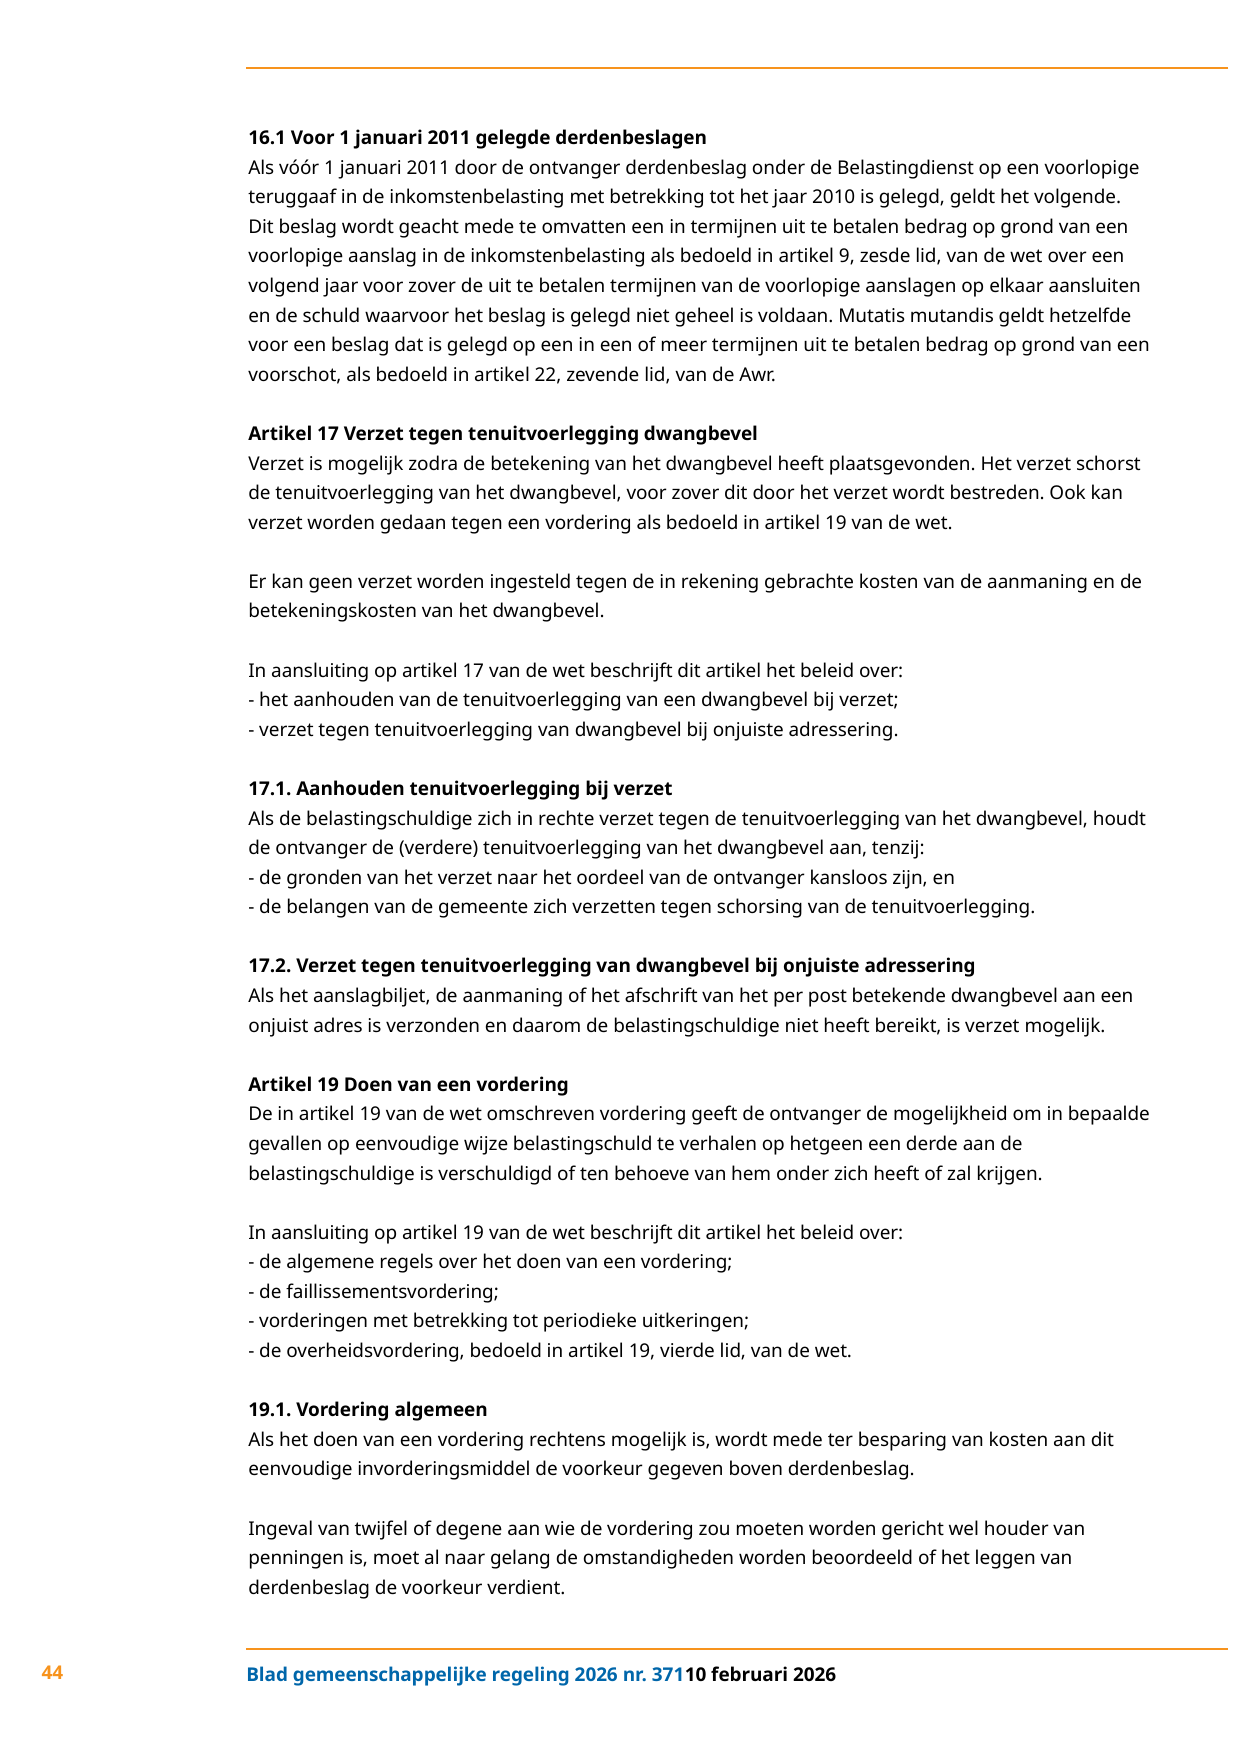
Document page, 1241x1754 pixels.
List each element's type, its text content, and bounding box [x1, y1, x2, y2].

text - vorderingen met betrekking tot periodieke uitkeringen; [248, 1308, 1152, 1333]
text 19.1. Vordering algemeen [248, 1396, 1152, 1422]
text - de gronden van het verzet naar het oordeel van de ontvanger kansloos zijn, en [248, 864, 1152, 890]
text - verzet tegen tenuitvoerlegging van dwangbevel bij onjuiste adressering. [248, 716, 1152, 742]
text Als de belastingschuldige zich in rechte verzet tegen de tenuitvoerlegging van het dwangbevel, houdt de ontvanger de (verdere) tenuitvoerlegging van het dwangbevel aan, tenzij: [248, 805, 1152, 860]
text Als het doen van een vordering rechtens mogelijk is, wordt mede ter besparing van kosten aan dit eenvoudige invorderingsmiddel de voorkeur gegeven boven derdenbeslag. [248, 1426, 1152, 1481]
text 17.2. Verzet tegen tenuitvoerlegging van dwangbevel bij onjuiste adressering [248, 953, 1152, 978]
picture [41, 47, 231, 172]
text Als het aanslagbiljet, de aanmaning of het afschrift van het per post betekende dwangbevel aan een onjuist adres is verzonden en daarom de belastingschuldige niet heeft bereikt, is verzet mogelijk. [248, 982, 1152, 1038]
text - de algemene regels over het doen van een vordering; [248, 1248, 1152, 1274]
text - de belangen van de gemeente zich verzetten tegen schorsing van de tenuitvoerlegging. [248, 893, 1152, 919]
text Als vóór 1 januari 2011 door de ontvanger derdenbeslag onder de Belastingdienst op een voorlopige teruggaaf in de inkomstenbelasting met betrekking tot het jaar 2010 is gelegd, geldt het volgende. Dit beslag wordt geacht mede te omvatten een in termijnen uit te betalen bedrag op grond van een voorlopige aanslag in de inkomstenbelasting als bedoeld in artikel 9, zesde lid, van de wet over een volgend jaar voor zover de uit te betalen termijnen van de voorlopige aanslagen op elkaar aansluiten en de schuld waarvoor het beslag is gelegd niet geheel is voldaan. Mutatis mutandis geldt hetzelfde voor een beslag dat is gelegd op een in een of meer termijnen uit te betalen bedrag op grond van een voorschot, als bedoeld in artikel 22, zevende lid, van de Awr. [248, 154, 1152, 387]
text Artikel 17 Verzet tegen tenuitvoerlegging dwangbevel [248, 420, 1152, 446]
text 17.1. Aanhouden tenuitvoerlegging bij verzet [248, 775, 1152, 801]
text In aansluiting op artikel 17 van de wet beschrijft dit artikel het beleid over: [248, 657, 1152, 683]
text - het aanhouden van de tenuitvoerlegging van een dwangbevel bij verzet; [248, 686, 1152, 712]
text Ingeval van twijfel of degene aan wie de vordering zou moeten worden gericht wel houder van penningen is, moet al naar gelang de omstandigheden worden beoordeeld of het leggen van derdenbeslag de voorkeur verdient. [248, 1515, 1152, 1600]
text - de faillissementsvordering; [248, 1278, 1152, 1304]
text In aansluiting op artikel 19 van de wet beschrijft dit artikel het beleid over: [248, 1219, 1152, 1245]
text Artikel 19 Doen van een vordering [248, 1071, 1152, 1097]
text Er kan geen verzet worden ingesteld tegen de in rekening gebrachte kosten van de aanmaning en de betekeningskosten van het dwangbevel. [248, 568, 1152, 623]
text 16.1 Voor 1 januari 2011 gelegde derdenbeslagen [248, 124, 1152, 150]
text De in artikel 19 van de wet omschreven vordering geeft de ontvanger de mogelijkheid om in bepaalde gevallen op eenvoudige wijze belastingschuld te verhalen op hetgeen een derde aan de belastingschuldige is verschuldigd of ten behoeve van hem onder zich heeft of zal krijgen. [248, 1101, 1152, 1186]
text Verzet is mogelijk zodra de betekening van het dwangbevel heeft plaatsgevonden. Het verzet schorst de tenuitvoerlegging van het dwangbevel, voor zover dit door het verzet wordt bestreden. Ook kan verzet worden gedaan tegen een vordering als bedoeld in artikel 19 van de wet. [248, 450, 1152, 535]
text - de overheidsvordering, bedoeld in artikel 19, vierde lid, van de wet. [248, 1337, 1152, 1363]
